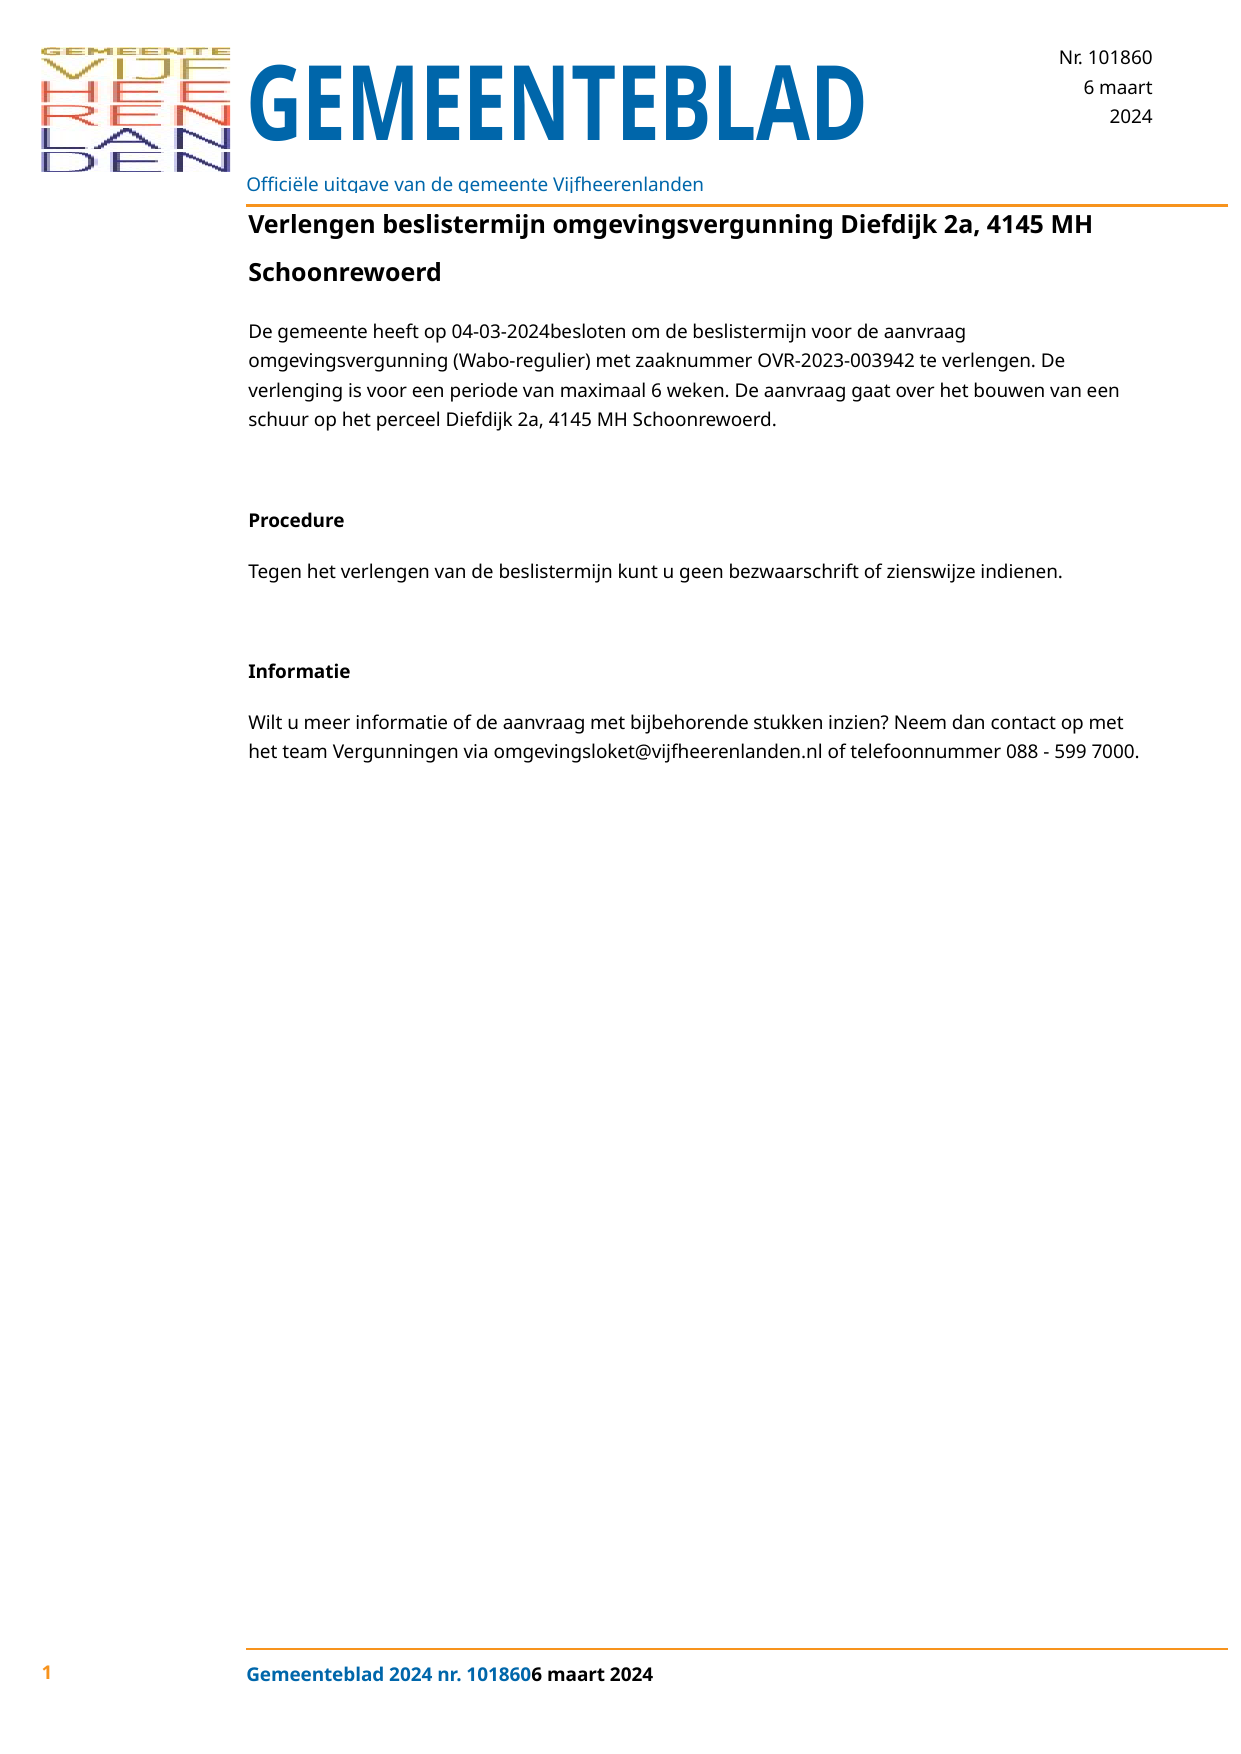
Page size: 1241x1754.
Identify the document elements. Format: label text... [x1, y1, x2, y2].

text Wilt u meer informatie of de aanvraag met bijbehorende stukken inzien? Neem dan contact op met het team Vergunningen via omgevingsloket@vijfheerenlanden.nl of telefoonnummer 088 - 599 7000. [248, 709, 1152, 764]
text Procedure [248, 507, 1152, 533]
text De gemeente heeft op 04-03-2024besloten om de beslistermijn voor de aanvraag omgevingsvergunning (Wabo-regulier) met zaaknummer OVR-2023-003942 te verlengen. De verlenging is voor een periode van maximaal 6 weken. De aanvraag gaat over het bouwen van een schuur op het perceel Diefdijk 2a, 4145 MH Schoonrewoerd. [248, 318, 1152, 432]
picture [41, 47, 231, 172]
text Informatie [248, 659, 1152, 684]
text Tegen het verlengen van de beslistermijn kunt u geen bezwaarschrift of zienswijze indienen. [248, 558, 1152, 584]
text Verlengen beslistermijn omgevingsvergunning Diefdijk 2a, 4145 MH Schoonrewoerd [248, 207, 1152, 288]
